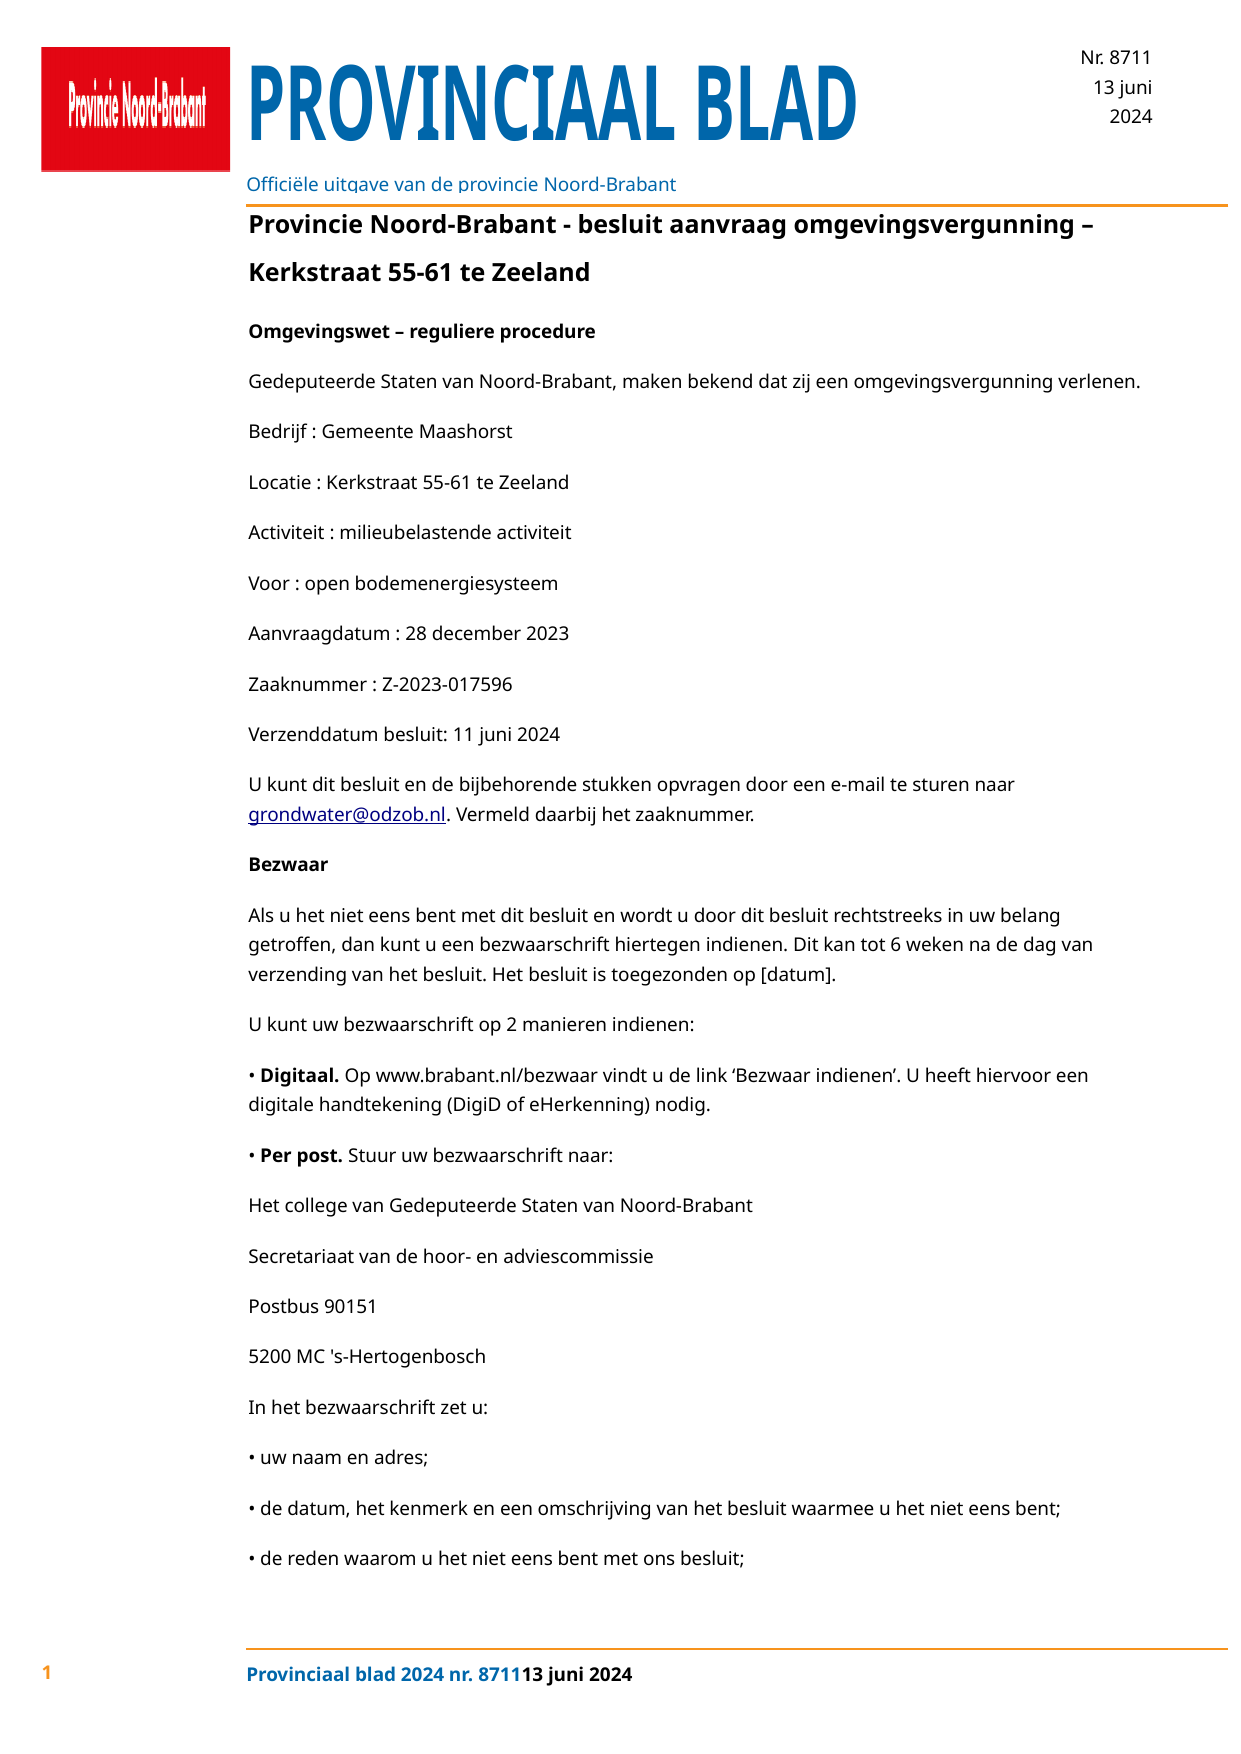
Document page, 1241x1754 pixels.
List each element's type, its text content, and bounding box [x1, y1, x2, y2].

text Omgevingswet – reguliere procedure [248, 318, 1152, 344]
text Locatie : Kerkstraat 55-61 te Zeeland [248, 469, 1152, 495]
text Activiteit : milieubelastende activiteit [248, 519, 1152, 545]
text Bezwaar [248, 852, 1152, 877]
text • Per post. Stuur uw bezwaarschrift naar: [248, 1142, 1152, 1168]
text Het college van Gedeputeerde Staten van Noord-Brabant [248, 1192, 1152, 1218]
text 5200 MC 's‑Hertogenbosch [248, 1344, 1152, 1369]
text Bedrijf : Gemeente Maashorst [248, 419, 1152, 444]
text • de reden waarom u het niet eens bent met ons besluit; [248, 1545, 1152, 1571]
text Als u het niet eens bent met dit besluit en wordt u door dit besluit rechtstreeks in uw belang getroffen, dan kunt u een bezwaarschrift hiertegen indienen. Dit kan tot 6 weken na de dag van verzending van het besluit. Het besluit is toegezonden op [datum]. [248, 902, 1152, 987]
text Verzenddatum besluit: 11 juni 2024 [248, 721, 1152, 747]
text Gedeputeerde Staten van Noord-Brabant, maken bekend dat zij een omgevingsvergunning verlenen. [248, 368, 1152, 394]
text Voor : open bodemenergiesysteem [248, 570, 1152, 596]
text • Digitaal. Op www.brabant.nl/bezwaar vindt u de link ‘Bezwaar indienen’. U heeft hiervoor een digitale handtekening (DigiD of eHerkenning) nodig. [248, 1062, 1152, 1117]
text Aanvraagdatum : 28 december 2023 [248, 620, 1152, 646]
text U kunt dit besluit en de bijbehorende stukken opvragen door een e-mail te sturen naar grondwater@odzob.nl. Vermeld daarbij het zaaknummer. [248, 772, 1152, 827]
text Zaaknummer : Z-2023-017596 [248, 671, 1152, 697]
text In het bezwaarschrift zet u: [248, 1394, 1152, 1420]
text • uw naam en adres; [248, 1444, 1152, 1470]
text Provincie Noord-Brabant - besluit aanvraag omgevingsvergunning – Kerkstraat 55-61 te Zeeland [248, 207, 1152, 288]
text U kunt uw bezwaarschrift op 2 manieren indienen: [248, 1012, 1152, 1037]
text • de datum, het kenmerk en een omschrijving van het besluit waarmee u het niet eens bent; [248, 1495, 1152, 1521]
text Secretariaat van de hoor- en adviescommissie [248, 1243, 1152, 1269]
picture [41, 47, 231, 172]
text Postbus 90151 [248, 1293, 1152, 1319]
